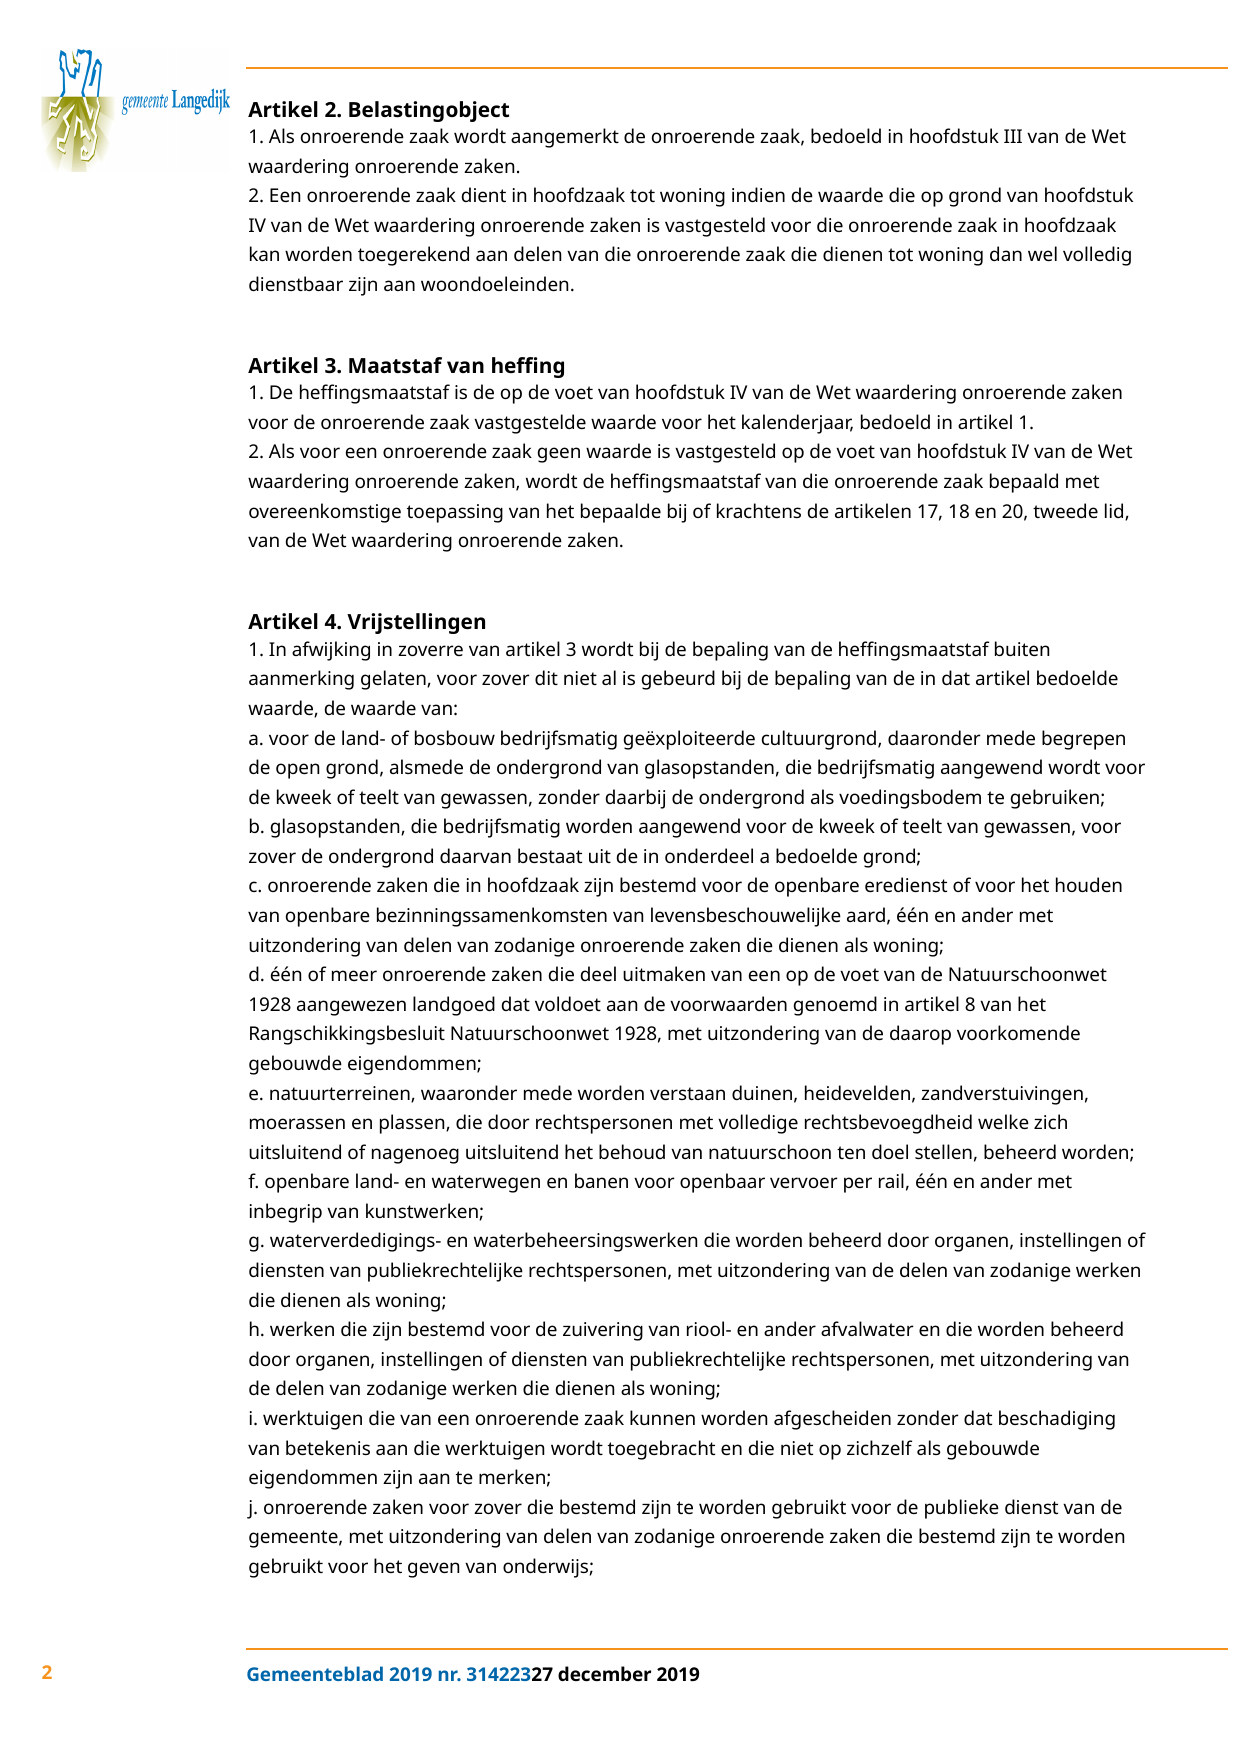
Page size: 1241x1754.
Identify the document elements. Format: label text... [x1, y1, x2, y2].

text 2. Een onroerende zaak dient in hoofdzaak tot woning indien de waarde die op grond van hoofdstuk IV van de Wet waardering onroerende zaken is vastgesteld voor die onroerende zaak in hoofdzaak kan worden toegerekend aan delen van die onroerende zaak die dienen tot woning dan wel volledig dienstbaar zijn aan woondoeleinden. [248, 182, 1152, 297]
text i. werktuigen die van een onroerende zaak kunnen worden afgescheiden zonder dat beschadiging van betekenis aan die werktuigen wordt toegebracht en die niet op zichzelf als gebouwde eigendommen zijn aan te merken; [248, 1405, 1152, 1490]
text j. onroerende zaken voor zover die bestemd zijn te worden gebruikt voor de publieke dienst van de gemeente, met uitzondering van delen van zodanige onroerende zaken die bestemd zijn te worden gebruikt voor het geven van onderwijs; [248, 1494, 1152, 1579]
text g. waterverdedigings- en waterbeheersingswerken die worden beheerd door organen, instellingen of diensten van publiekrechtelijke rechtspersonen, met uitzondering van de delen van zodanige werken die dienen als woning; [248, 1228, 1152, 1312]
text d. één of meer onroerende zaken die deel uitmaken van een op de voet van de Natuurschoonwet 1928 aangewezen landgoed dat voldoet aan de voorwaarden genoemd in artikel 8 van het Rangschikkingsbesluit Natuurschoonwet 1928, met uitzondering van de daarop voorkomende gebouwde eigendommen; [248, 961, 1152, 1076]
text Artikel 3. Maatstaf van heffing [248, 351, 1152, 379]
text f. openbare land- en waterwegen en banen voor openbaar vervoer per rail, één en ander met inbegrip van kunstwerken; [248, 1168, 1152, 1224]
picture [41, 47, 231, 172]
text 1. De heffingsmaatstaf is de op de voet van hoofdstuk IV van de Wet waardering onroerende zaken voor de onroerende zaak vastgestelde waarde voor het kalenderjaar, bedoeld in artikel 1. [248, 379, 1152, 435]
text b. glasopstanden, die bedrijfsmatig worden aangewend voor de kweek of teelt van gewassen, voor zover de ondergrond daarvan bestaat uit de in onderdeel a bedoelde grond; [248, 813, 1152, 869]
text Artikel 2. Belastingobject [248, 95, 1152, 123]
text a. voor de land- of bosbouw bedrijfsmatig geëxploiteerde cultuurgrond, daaronder mede begrepen de open grond, alsmede de ondergrond van glasopstanden, die bedrijfsmatig aangewend wordt voor de kweek of teelt van gewassen, zonder daarbij de ondergrond als voedingsbodem te gebruiken; [248, 725, 1152, 809]
text h. werken die zijn bestemd voor de zuivering van riool- en ander afvalwater en die worden beheerd door organen, instellingen of diensten van publiekrechtelijke rechtspersonen, met uitzondering van de delen van zodanige werken die dienen als woning; [248, 1316, 1152, 1401]
text c. onroerende zaken die in hoofdzaak zijn bestemd voor de openbare eredienst of voor het houden van openbare bezinningssamenkomsten van levensbeschouwelijke aard, één en ander met uitzondering van delen van zodanige onroerende zaken die dienen als woning; [248, 873, 1152, 957]
text Artikel 4. Vrijstellingen [248, 607, 1152, 636]
text 2. Als voor een onroerende zaak geen waarde is vastgesteld op de voet van hoofdstuk IV van de Wet waardering onroerende zaken, wordt de heffingsmaatstaf van die onroerende zaak bepaald met overeenkomstige toepassing van het bepaalde bij of krachtens de artikelen 17, 18 en 20, tweede lid, van de Wet waardering onroerende zaken. [248, 439, 1152, 553]
text 1. In afwijking in zoverre van artikel 3 wordt bij de bepaling van de heffingsmaatstaf buiten aanmerking gelaten, voor zover dit niet al is gebeurd bij de bepaling van de in dat artikel bedoelde waarde, de waarde van: [248, 636, 1152, 721]
text 1. Als onroerende zaak wordt aangemerkt de onroerende zaak, bedoeld in hoofdstuk III van de Wet waardering onroerende zaken. [248, 123, 1152, 178]
text e. natuurterreinen, waaronder mede worden verstaan duinen, heidevelden, zandverstuivingen, moerassen en plassen, die door rechtspersonen met volledige rechtsbevoegdheid welke zich uitsluitend of nagenoeg uitsluitend het behoud van natuurschoon ten doel stellen, beheerd worden; [248, 1080, 1152, 1164]
